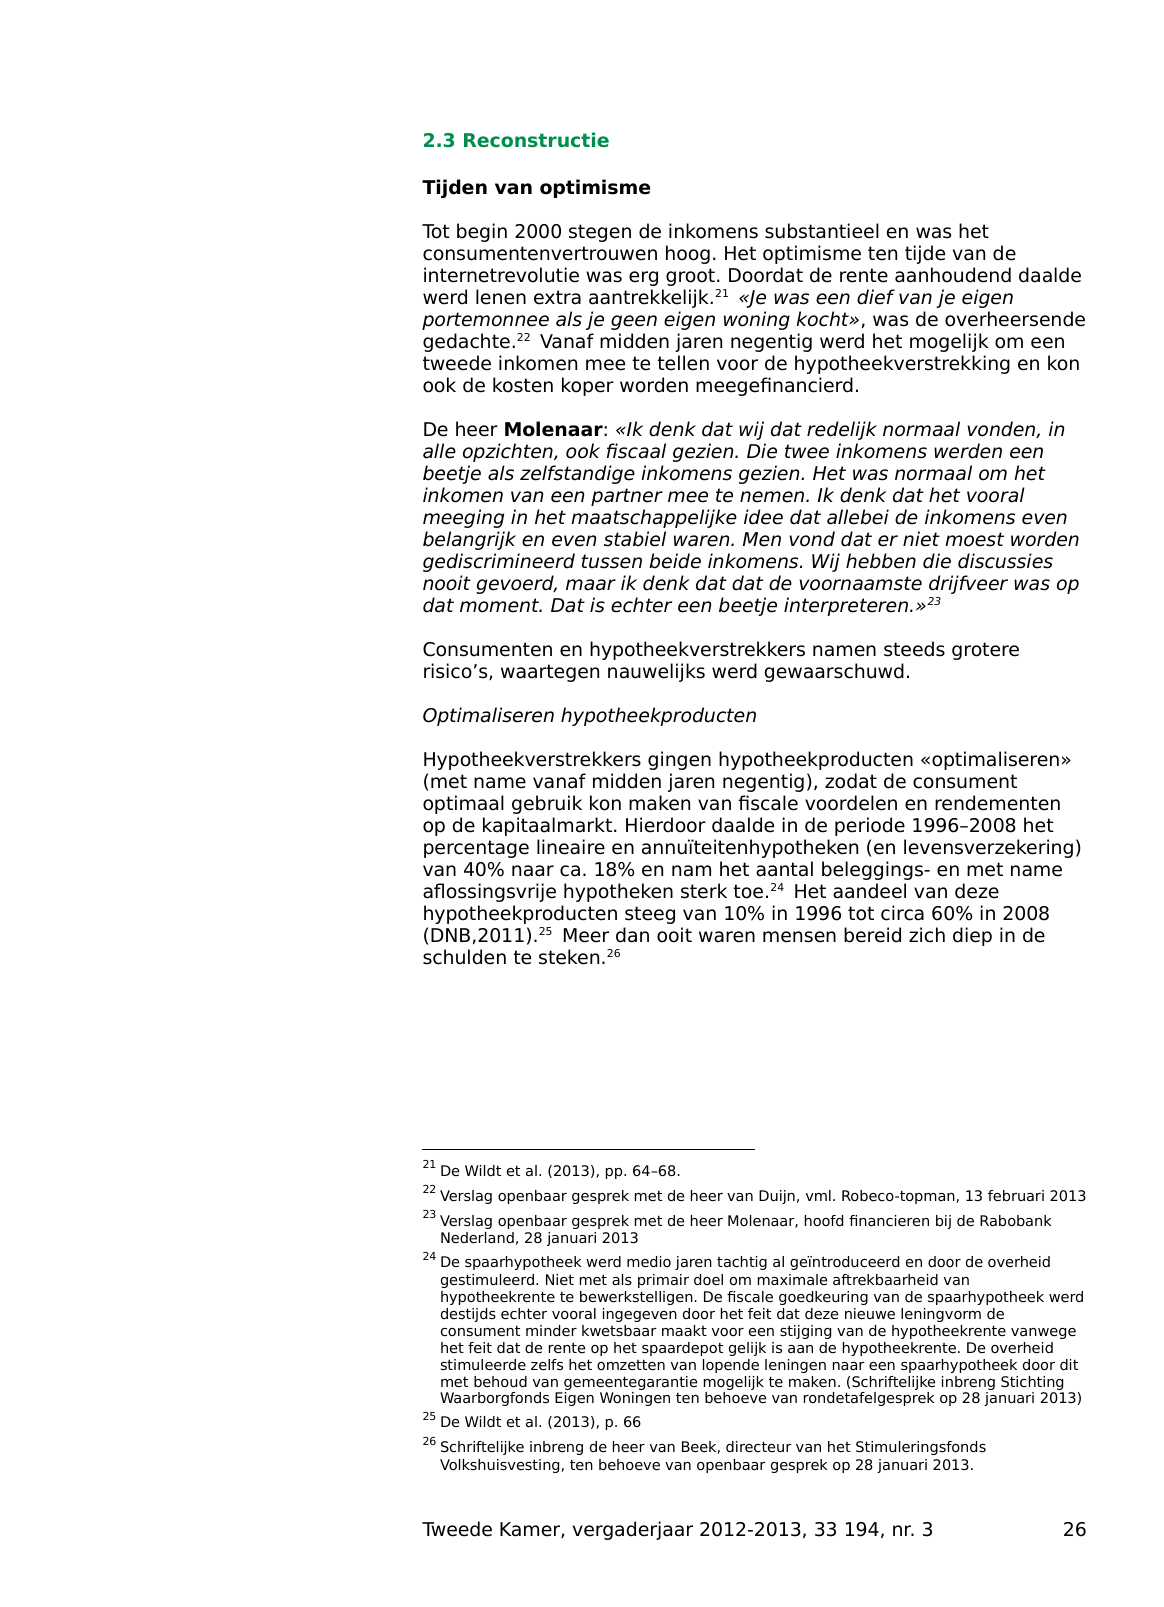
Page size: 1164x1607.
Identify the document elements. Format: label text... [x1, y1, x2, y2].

text Hypotheekverstrekkers gingen hypotheekproducten «optimaliseren» (met name vanaf midden jaren negentig), zodat de consument optimaal gebruik kon maken van fiscale voordelen en rendementen op de kapitaalmarkt. Hierdoor daalde in de periode 1996–2008 het percentage lineaire en annuïteitenhypotheken (en levensverzekering) van 40% naar ca. 18% en nam het aantal beleggings- en met name aflossingsvrije hypotheken sterk toe. Het aandeel van deze hypotheekproducten steeg van 10% in 1996 tot circa 60% in 2008 (DNB,2011). Meer dan ooit waren mensen bereid zich diep in de schulden te steken. [422, 749, 1087, 969]
text Consumenten en hypotheekverstrekkers namen steeds grotere risico’s, waartegen nauwelijks werd gewaarschuwd. [422, 639, 1087, 683]
text Verslag openbaar gesprek met de heer Molenaar, hoofd financieren bij de Rabobank Nederland, 28 januari 2013 [422, 1208, 1087, 1247]
text De Wildt et al. (2013), p. 66 [422, 1410, 1087, 1432]
text Verslag openbaar gesprek met de heer van Duijn, vml. Robeco-topman, 13 februari 2013 [422, 1183, 1087, 1206]
text De Wildt et al. (2013), pp. 64–68. [422, 1158, 1087, 1181]
subtitle Tijden van optimisme [422, 177, 1087, 199]
text De heer Molenaar: «Ik denk dat wij dat redelijk normaal vonden, in alle opzichten, ook fiscaal gezien. Die twee inkomens werden een beetje als zelfstandige inkomens gezien. Het was normaal om het inkomen van een partner mee te nemen. Ik denk dat het vooral meeging in het maatschappelijke idee dat allebei de inkomens even belangrijk en even stabiel waren. Men vond dat er niet moest worden gediscrimineerd tussen beide inkomens. Wij hebben die discussies nooit gevoerd, maar ik denk dat dat de voornaamste drijfveer was op dat moment. Dat is echter een beetje interpreteren.» [422, 419, 1087, 617]
subtitle 2.3 Reconstructie [422, 130, 1087, 152]
text Schriftelijke inbreng de heer van Beek, directeur van het Stimuleringsfonds Volkshuisvesting, ten behoeve van openbaar gesprek op 28 januari 2013. [422, 1435, 1087, 1474]
text Tot begin 2000 stegen de inkomens substantieel en was het consumentenvertrouwen hoog. Het optimisme ten tijde van de internetrevolutie was erg groot. Doordat de rente aanhoudend daalde werd lenen extra aantrekkelijk. «Je was een dief van je eigen portemonnee als je geen eigen woning kocht», was de overheersende gedachte. Vanaf midden jaren negentig werd het mogelijk om een tweede inkomen mee te tellen voor de hypotheekverstrekking en kon ook de kosten koper worden meegefinancierd. [422, 221, 1087, 397]
text De spaarhypotheek werd medio jaren tachtig al geïntroduceerd en door de overheid gestimuleerd. Niet met als primair doel om maximale aftrekbaarheid van hypotheekrente te bewerkstelligen. De fiscale goedkeuring van de spaarhypotheek werd destijds echter vooral ingegeven door het feit dat deze nieuwe leningvorm de consument minder kwetsbaar maakt voor een stijging van de hypotheekrente vanwege het feit dat de rente op het spaardepot gelijk is aan de hypotheekrente. De overheid stimuleerde zelfs het omzetten van lopende leningen naar een spaarhypotheek door dit met behoud van gemeentegarantie mogelijk te maken. (Schriftelijke inbreng Stichting Waarborgfonds Eigen Woningen ten behoeve van rondetafelgesprek op 28 januari 2013) [422, 1250, 1087, 1407]
subtitle Optimaliseren hypotheekproducten [422, 705, 1087, 727]
